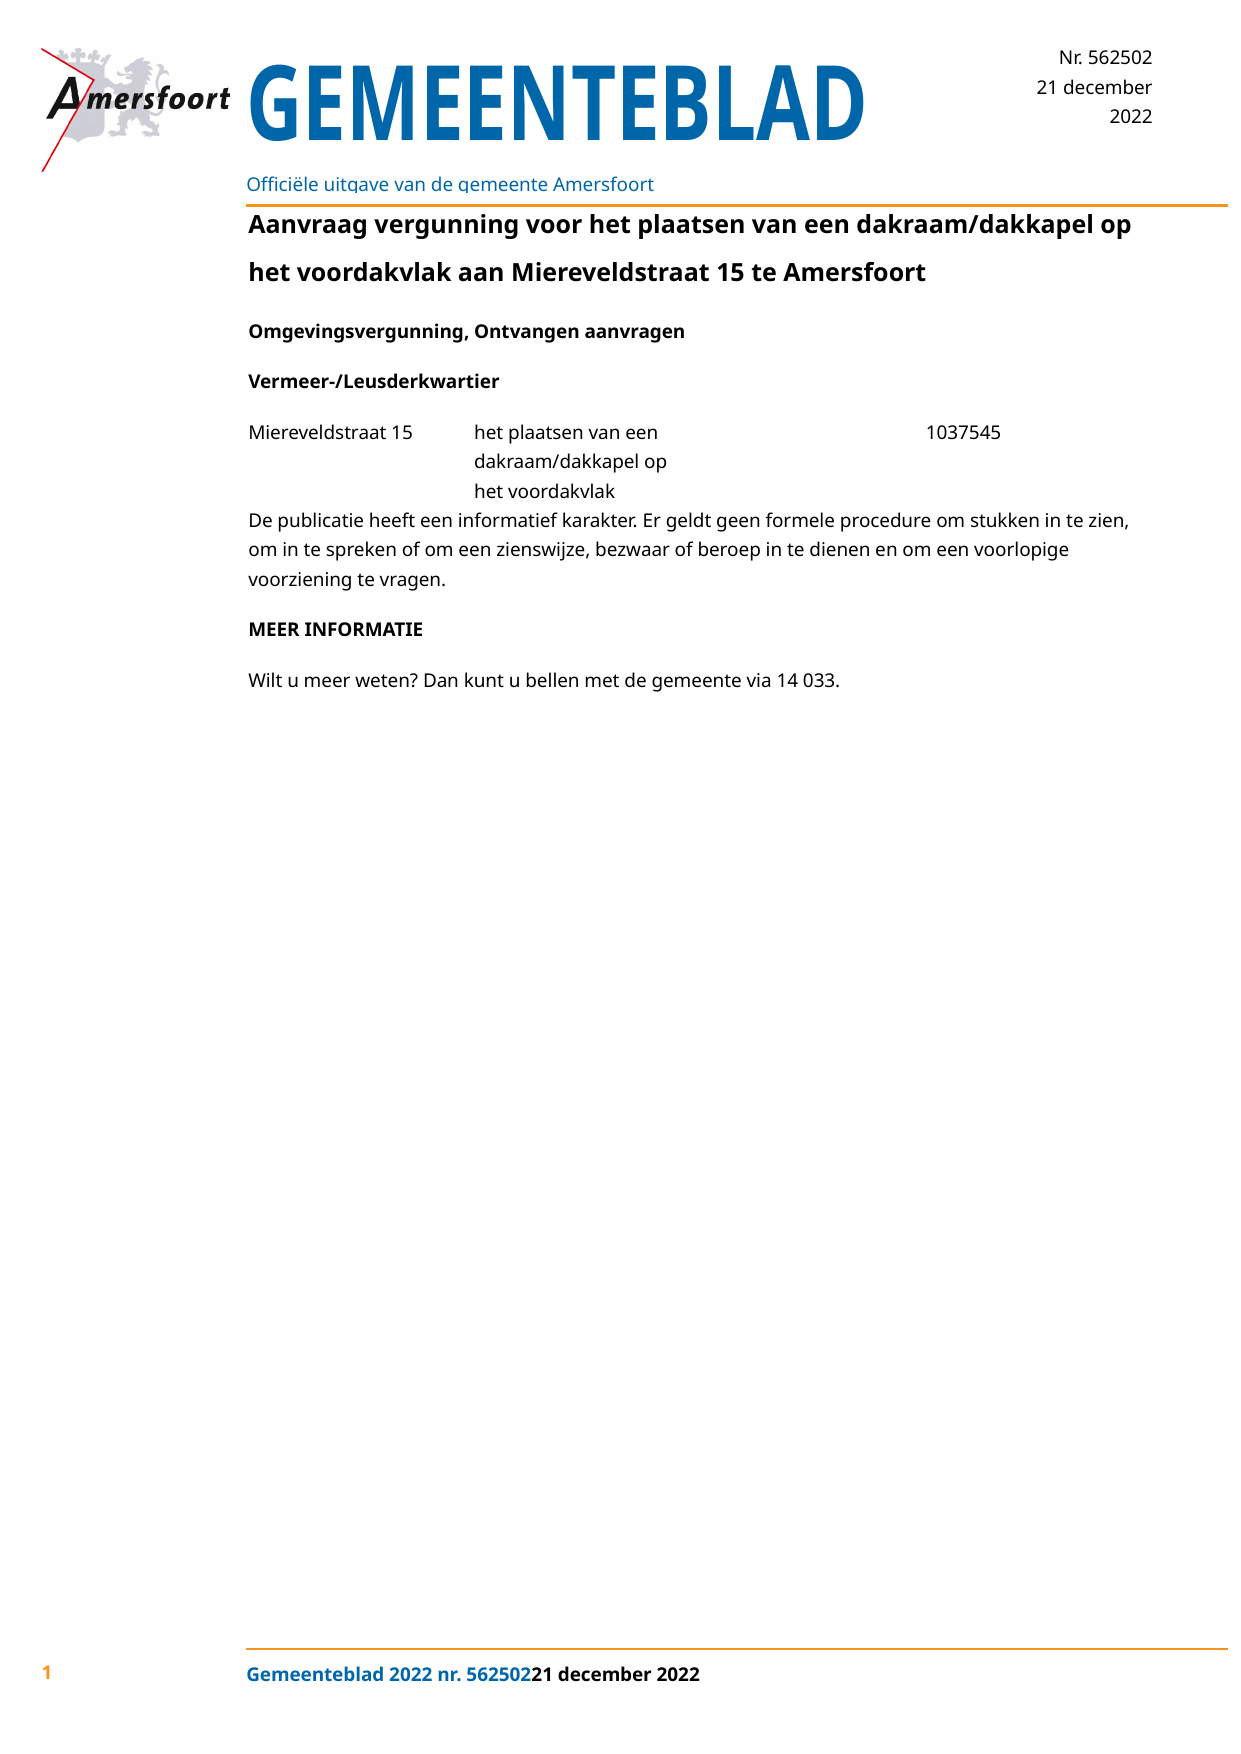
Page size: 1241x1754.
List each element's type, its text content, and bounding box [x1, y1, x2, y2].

table_header het plaatsen van een dakraam/dakkapel op het voordakvlak [474, 419, 700, 504]
table_header Miereveldstraat 15 [248, 419, 474, 504]
text MEER INFORMATIE [248, 617, 1152, 642]
picture [41, 47, 231, 172]
table_header 1037545 [926, 419, 1152, 504]
table_header [700, 419, 926, 504]
text Wilt u meer weten? Dan kunt u bellen met de gemeente via 14 033. [248, 667, 1152, 693]
text De publicatie heeft een informatief karakter. Er geldt geen formele procedure om stukken in te zien, om in te spreken of om een zienswijze, bezwaar of beroep in te dienen en om een voorlopige voorziening te vragen. [248, 507, 1152, 592]
text Aanvraag vergunning voor het plaatsen van een dakraam/dakkapel op het voordakvlak aan Miereveldstraat 15 te Amersfoort [248, 207, 1152, 288]
text Omgevingsvergunning, Ontvangen aanvragen [248, 318, 1152, 344]
text Vermeer-/Leusderkwartier [248, 368, 1152, 394]
